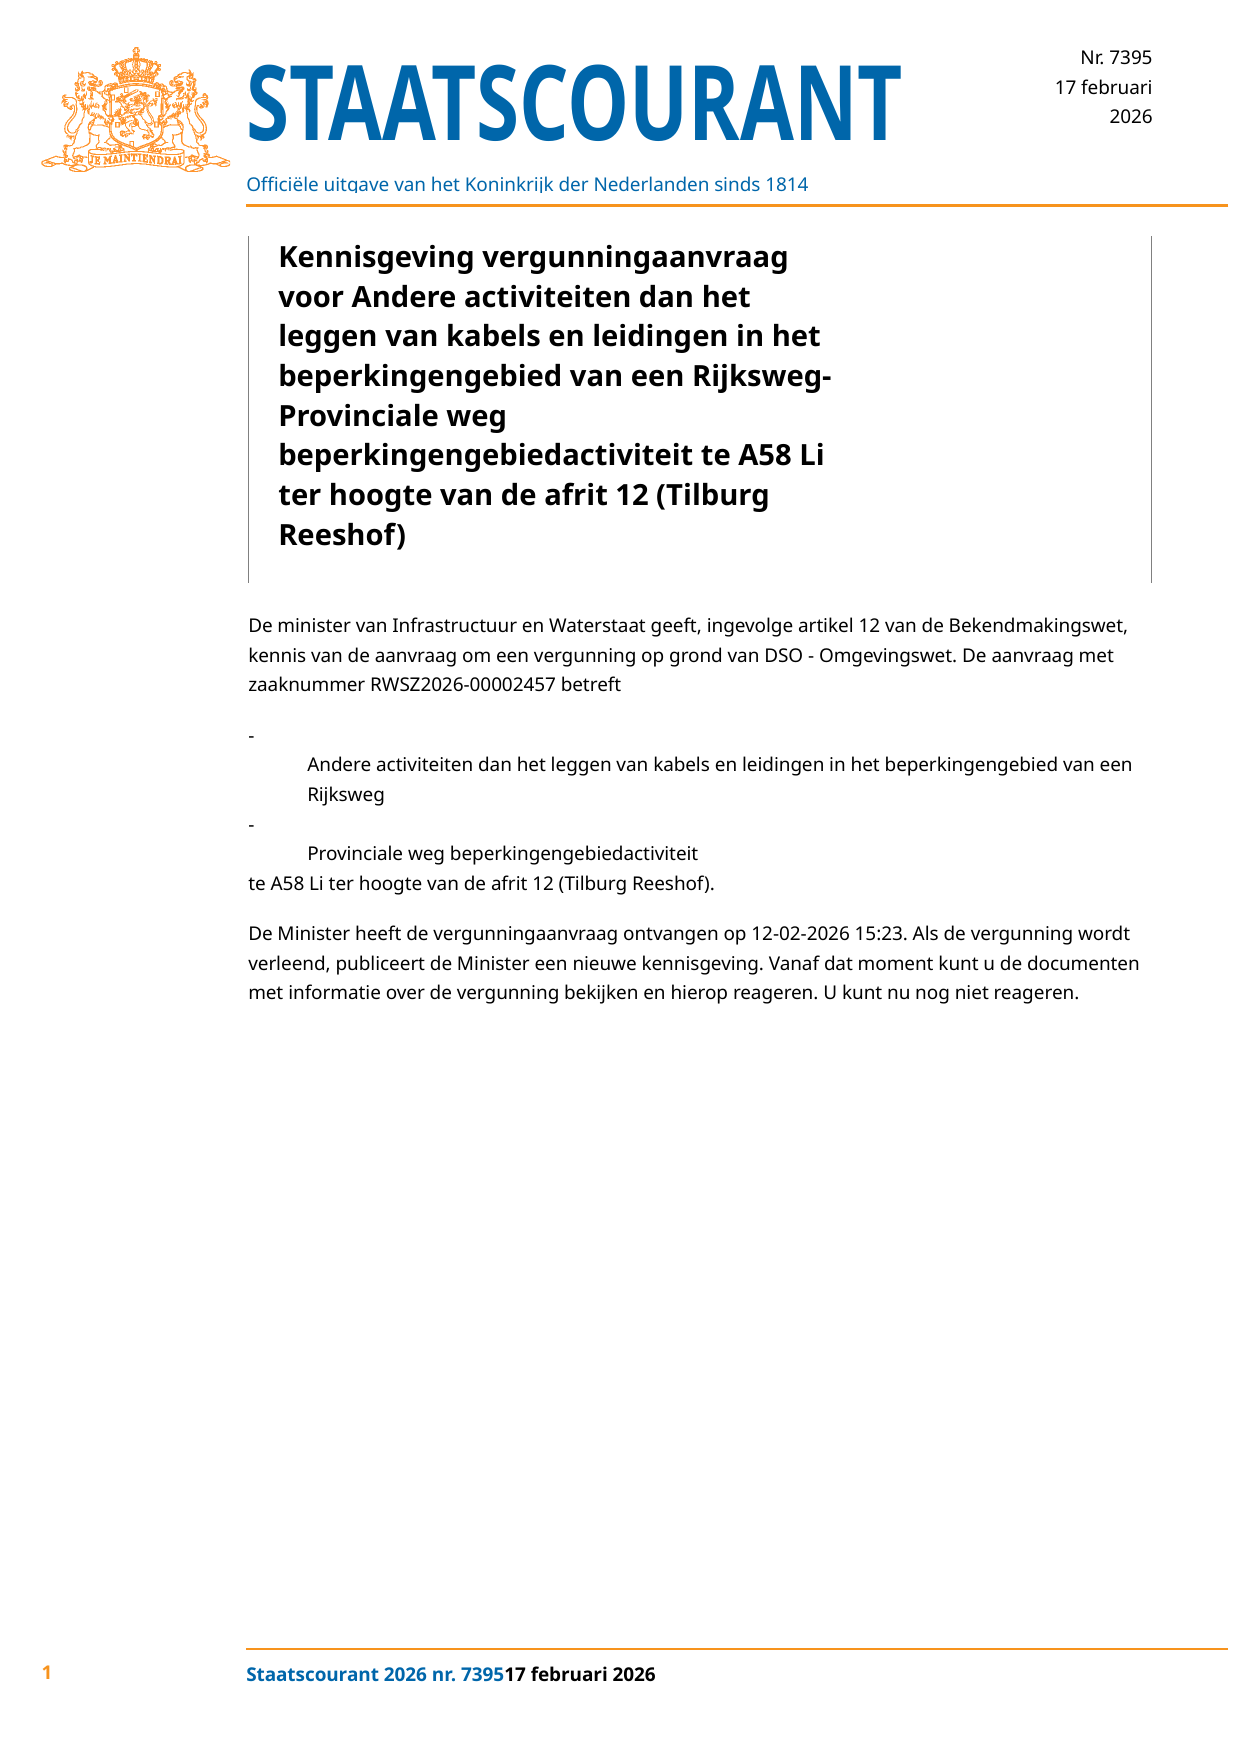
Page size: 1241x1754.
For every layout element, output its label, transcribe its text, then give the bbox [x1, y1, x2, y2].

list Andere activiteiten dan het leggen van kabels en leidingen in het beperkingengebied van een Rijksweg [248, 752, 1152, 807]
table_header [850, 414, 1151, 583]
text De minister van Infrastructuur en Waterstaat geeft, ingevolge artikel 12 van de Bekendmakingswet, kennis van de aanvraag om een vergunning op grond van DSO - Omgevingswet. De aanvraag met zaaknummer RWSZ2026-00002457 betreft [248, 612, 1152, 697]
table_header [850, 236, 912, 413]
text De Minister heeft de vergunningaanvraag ontvangen op 12-02-2026 15:23. Als de vergunning wordt verleend, publiceert de Minister een nieuwe kennisgeving. Vanaf dat moment kunt u de documenten met informatie over de vergunning bekijken en hierop reageren. U kunt nu nog niet reageren. [248, 920, 1152, 1005]
picture [41, 47, 231, 172]
text te A58 Li ter hoogte van de afrit 12 (Tilburg Reeshof). [248, 870, 1152, 896]
picture [912, 236, 1090, 414]
list Provinciale weg beperkingengebiedactiviteit [248, 840, 1152, 866]
table_header Kennisgeving vergunningaanvraag voor Andere activiteiten dan het leggen van kabels en leidingen in het beperkingengebied van een Rijksweg-Provinciale weg beperkingengebiedactiviteit te A58 Li ter hoogte van de afrit 12 (Tilburg Reeshof) [249, 236, 850, 583]
table_header [1090, 236, 1151, 413]
